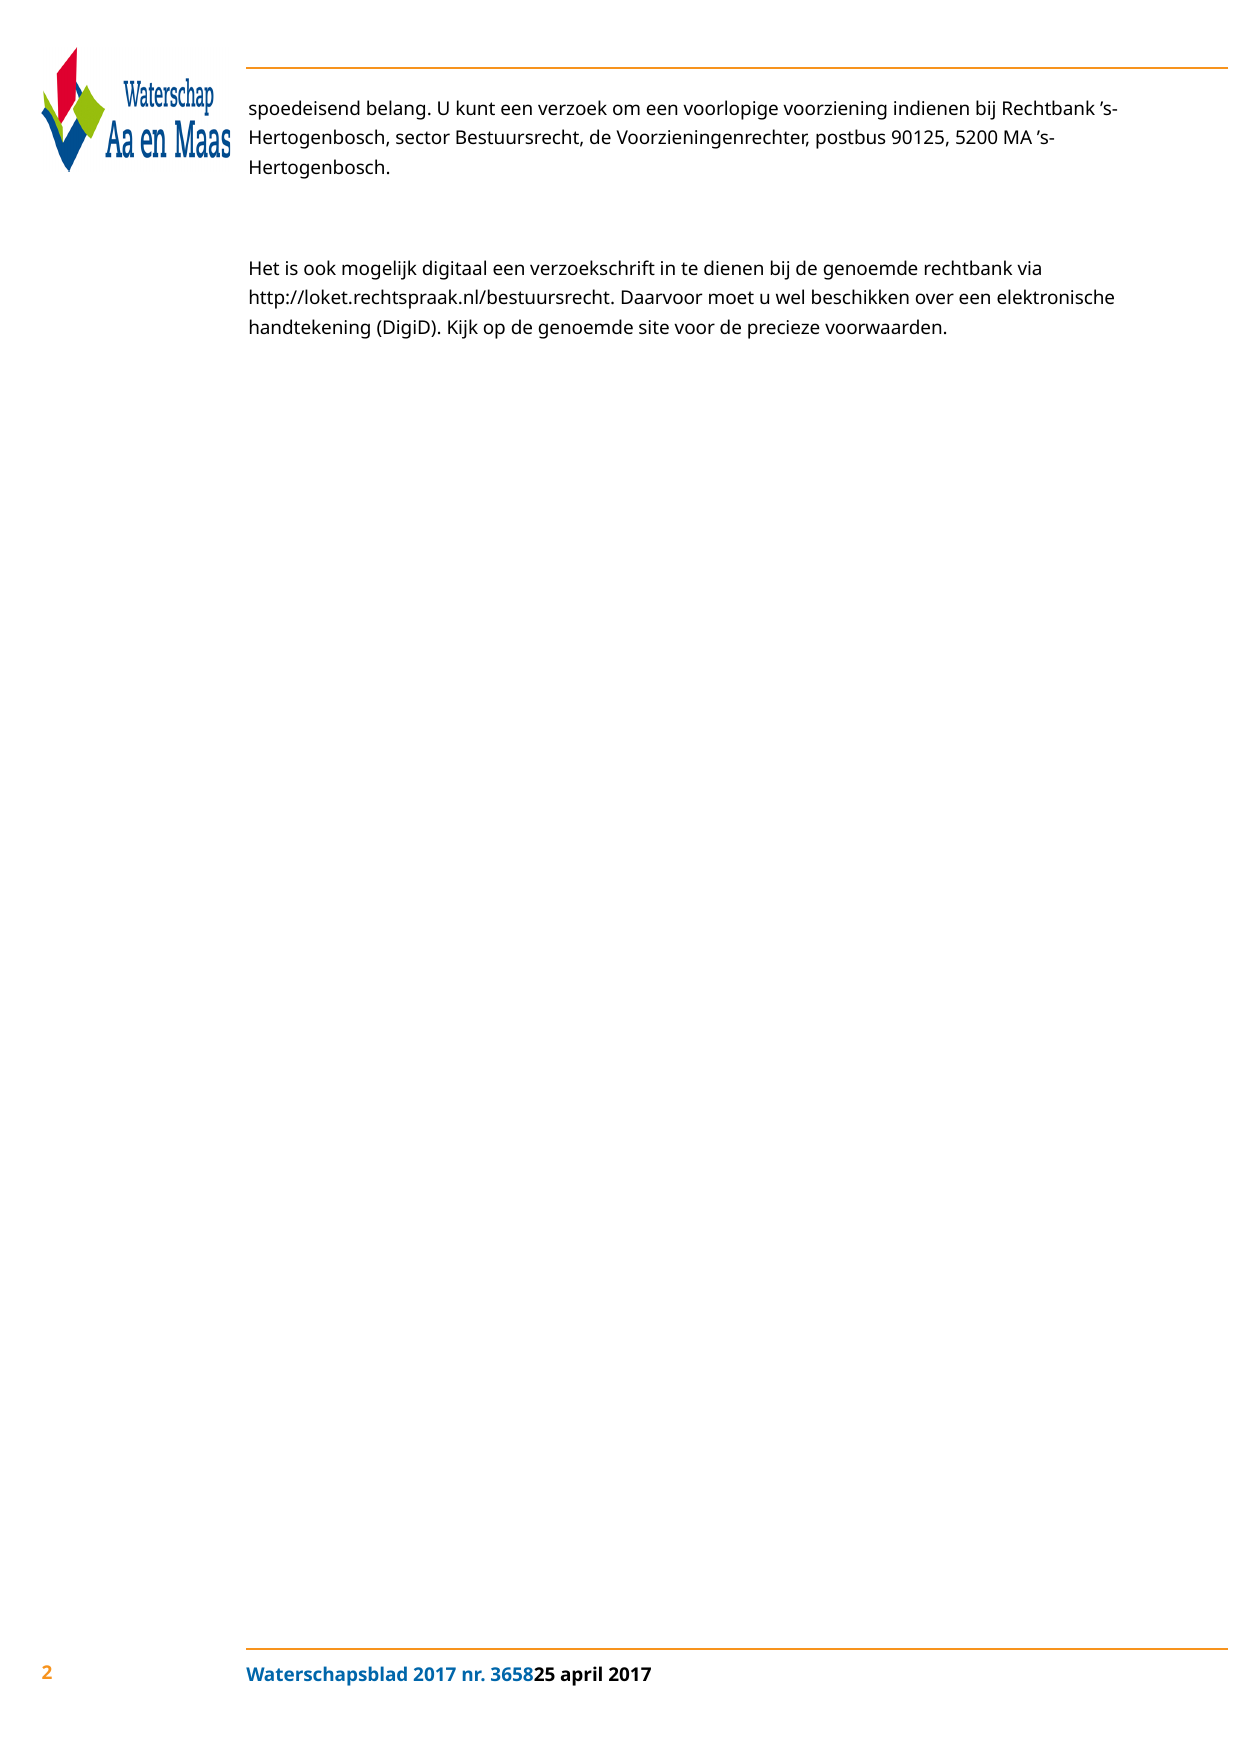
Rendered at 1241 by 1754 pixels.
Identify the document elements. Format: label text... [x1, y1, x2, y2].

text spoedeisend belang. U kunt een verzoek om een voorlopige voorziening indienen bij Rechtbank ’s-Hertogenbosch, sector Bestuursrecht, de Voorzieningenrechter, postbus 90125, 5200 MA ’s-Hertogenbosch. [248, 95, 1152, 180]
text Het is ook mogelijk digitaal een verzoekschrift in te dienen bij de genoemde rechtbank via http://loket.rechtspraak.nl/bestuursrecht. Daarvoor moet u wel beschikken over een elektronische handtekening (DigiD). Kijk op de genoemde site voor de precieze voorwaarden. [248, 255, 1152, 340]
picture [41, 47, 231, 172]
